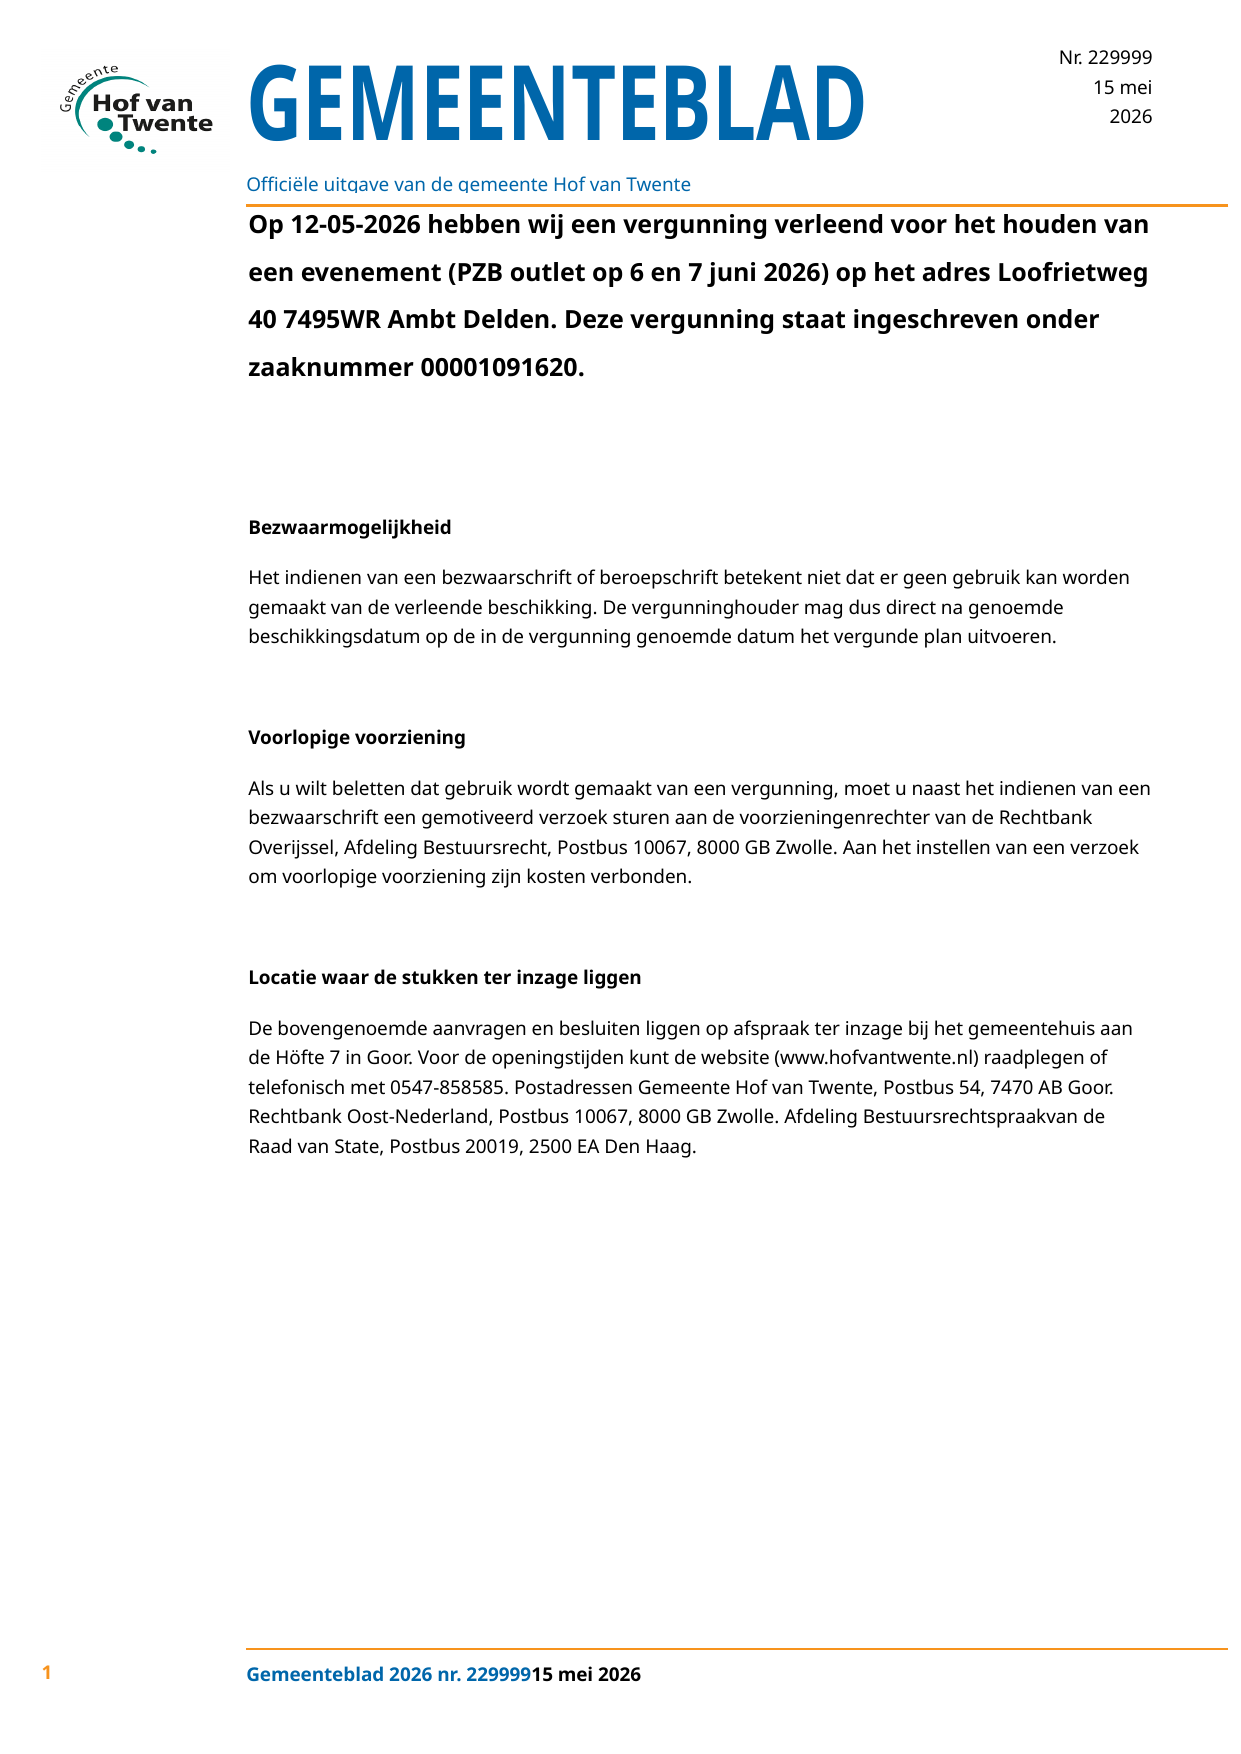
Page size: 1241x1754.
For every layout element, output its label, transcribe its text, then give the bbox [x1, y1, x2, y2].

text Het indienen van een bezwaarschrift of beroepschrift betekent niet dat er geen gebruik kan worden gemaakt van de verleende beschikking. De vergunninghouder mag dus direct na genoemde beschikkingsdatum op de in de vergunning genoemde datum het vergunde plan uitvoeren. [248, 564, 1152, 649]
picture [41, 47, 231, 172]
text Voorlopige voorziening [248, 724, 1152, 750]
text De bovengenoemde aanvragen en besluiten liggen op afspraak ter inzage bij het gemeentehuis aan de Höfte 7 in Goor. Voor de openingstijden kunt de website (www.hofvantwente.nl) raadplegen of telefonisch met 0547-858585. Postadressen Gemeente Hof van Twente, Postbus 54, 7470 AB Goor. Rechtbank Oost-Nederland, Postbus 10067, 8000 GB Zwolle. Afdeling Bestuursrechtspraakvan de Raad van State, Postbus 20019, 2500 EA Den Haag. [248, 1015, 1152, 1159]
text Als u wilt beletten dat gebruik wordt gemaakt van een vergunning, moet u naast het indienen van een bezwaarschrift een gemotiveerd verzoek sturen aan de voorzieningenrechter van de Rechtbank Overijssel, Afdeling Bestuursrecht, Postbus 10067, 8000 GB Zwolle. Aan het instellen van een verzoek om voorlopige voorziening zijn kosten verbonden. [248, 775, 1152, 889]
text Op 12-05-2026 hebben wij een vergunning verleend voor het houden van een evenement (PZB outlet op 6 en 7 juni 2026) op het adres Loofrietweg 40 7495WR Ambt Delden. Deze vergunning staat ingeschreven onder zaaknummer 00001091620. [248, 207, 1152, 384]
text Bezwaarmogelijkheid [248, 514, 1152, 540]
text Locatie waar de stukken ter inzage liggen [248, 964, 1152, 990]
